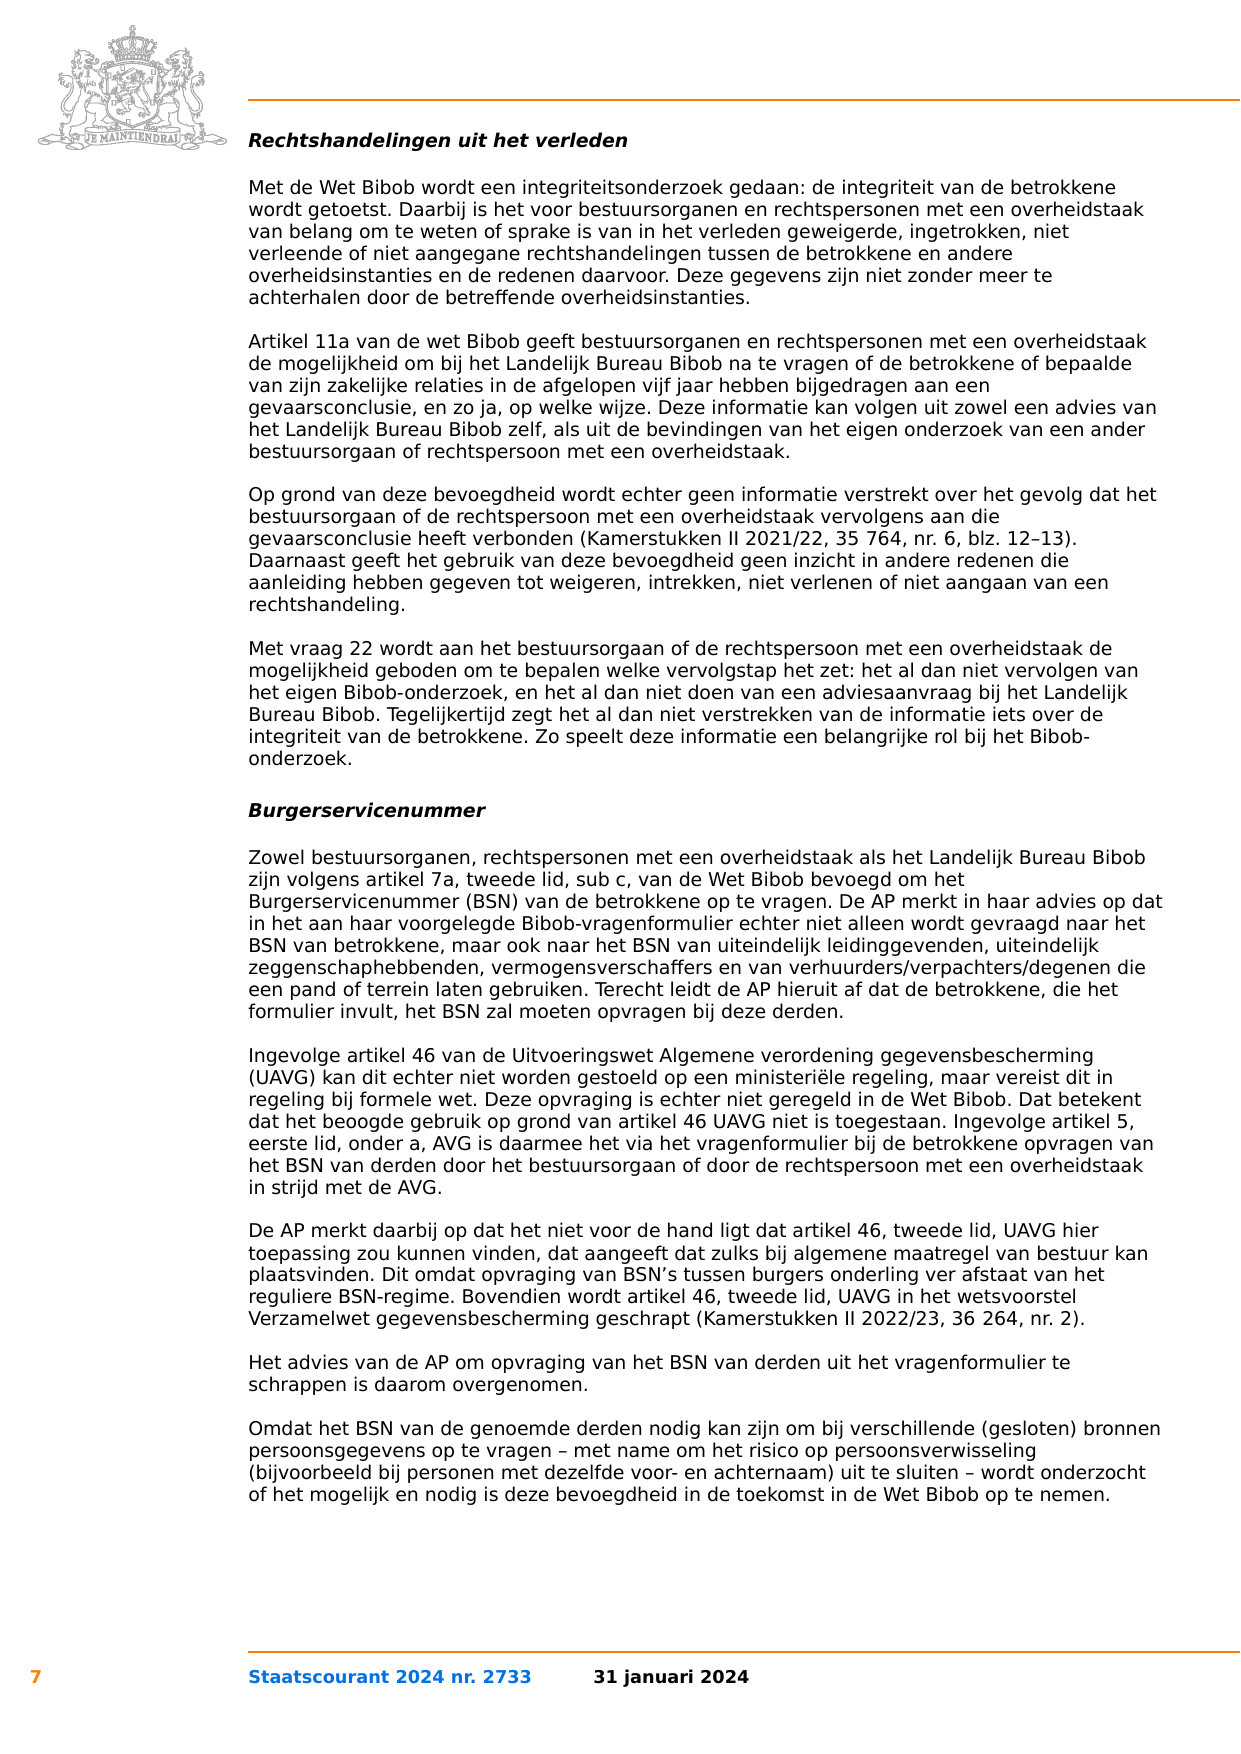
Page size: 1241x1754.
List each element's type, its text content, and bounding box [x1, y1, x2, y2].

text Met de Wet Bibob wordt een integriteitsonderzoek gedaan: de integriteit van de betrokkene wordt getoetst. Daarbij is het voor bestuursorganen en rechtspersonen met een overheidstaak van belang om te weten of sprake is van in het verleden geweigerde, ingetrokken, niet verleende of niet aangegane rechtshandelingen tussen de betrokkene en andere overheidsinstanties en de redenen daarvoor. Deze gegevens zijn niet zonder meer te achterhalen door de betreffende overheidsinstanties. [248, 177, 1163, 309]
text Het advies van de AP om opvraging van het BSN van derden uit het vragenformulier te schrappen is daarom overgenomen. [248, 1352, 1163, 1396]
subtitle Rechtshandelingen uit het verleden [248, 130, 1163, 152]
text Op grond van deze bevoegdheid wordt echter geen informatie verstrekt over het gevolg dat het bestuursorgaan of de rechtspersoon met een overheidstaak vervolgens aan die gevaarsconclusie heeft verbonden (Kamerstukken II 2021/22, 35 764, nr. 6, blz. 12–13). Daarnaast geeft het gebruik van deze bevoegdheid geen inzicht in andere redenen die aanleiding hebben gegeven tot weigeren, intrekken, niet verlenen of niet aangaan van een rechtshandeling. [248, 484, 1163, 616]
picture [38, 25, 227, 150]
text Ingevolge artikel 46 van de Uitvoeringswet Algemene verordening gegevensbescherming (UAVG) kan dit echter niet worden gestoeld op een ministeriële regeling, maar vereist dit in regeling bij formele wet. Deze opvraging is echter niet geregeld in de Wet Bibob. Dat betekent dat het beoogde gebruik op grond van artikel 46 UAVG niet is toegestaan. Ingevolge artikel 5, eerste lid, onder a, AVG is daarmee het via het vragenformulier bij de betrokkene opvragen van het BSN van derden door het bestuursorgaan of door de rechtspersoon met een overheidstaak in strijd met de AVG. [248, 1045, 1163, 1198]
text Omdat het BSN van de genoemde derden nodig kan zijn om bij verschillende (gesloten) bronnen persoonsgegevens op te vragen – met name om het risico op persoonsverwisseling (bijvoorbeeld bij personen met dezelfde voor- en achternaam) uit te sluiten – wordt onderzocht of het mogelijk en nodig is deze bevoegdheid in de toekomst in de Wet Bibob op te nemen. [248, 1418, 1163, 1506]
text Met vraag 22 wordt aan het bestuursorgaan of de rechtspersoon met een overheidstaak de mogelijkheid geboden om te bepalen welke vervolgstap het zet: het al dan niet vervolgen van het eigen Bibob-onderzoek, en het al dan niet doen van een adviesaanvraag bij het Landelijk Bureau Bibob. Tegelijkertijd zegt het al dan niet verstrekken van de informatie iets over de integriteit van de betrokkene. Zo speelt deze informatie een belangrijke rol bij het Bibob-onderzoek. [248, 638, 1163, 770]
text Zowel bestuursorganen, rechtspersonen met een overheidstaak als het Landelijk Bureau Bibob zijn volgens artikel 7a, tweede lid, sub c, van de Wet Bibob bevoegd om het Burgerservicenummer (BSN) van de betrokkene op te vragen. De AP merkt in haar advies op dat in het aan haar voorgelegde Bibob-vragenformulier echter niet alleen wordt gevraagd naar het BSN van betrokkene, maar ook naar het BSN van uiteindelijk leidinggevenden, uiteindelijk zeggenschaphebbenden, vermogensverschaffers en van verhuurders/verpachters/degenen die een pand of terrein laten gebruiken. Terecht leidt de AP hieruit af dat de betrokkene, die het formulier invult, het BSN zal moeten opvragen bij deze derden. [248, 847, 1163, 1023]
text De AP merkt daarbij op dat het niet voor de hand ligt dat artikel 46, tweede lid, UAVG hier toepassing zou kunnen vinden, dat aangeeft dat zulks bij algemene maatregel van bestuur kan plaatsvinden. Dit omdat opvraging van BSN’s tussen burgers onderling ver afstaat van het reguliere BSN-regime. Bovendien wordt artikel 46, tweede lid, UAVG in het wetsvoorstel Verzamelwet gegevensbescherming geschrapt (Kamerstukken II 2022/23, 36 264, nr. 2). [248, 1220, 1163, 1330]
text Artikel 11a van de wet Bibob geeft bestuursorganen en rechtspersonen met een overheidstaak de mogelijkheid om bij het Landelijk Bureau Bibob na te vragen of de betrokkene of bepaalde van zijn zakelijke relaties in de afgelopen vijf jaar hebben bijgedragen aan een gevaarsconclusie, en zo ja, op welke wijze. Deze informatie kan volgen uit zowel een advies van het Landelijk Bureau Bibob zelf, als uit de bevindingen van het eigen onderzoek van een ander bestuursorgaan of rechtspersoon met een overheidstaak. [248, 331, 1163, 462]
subtitle Burgerservicenummer [248, 800, 1163, 822]
